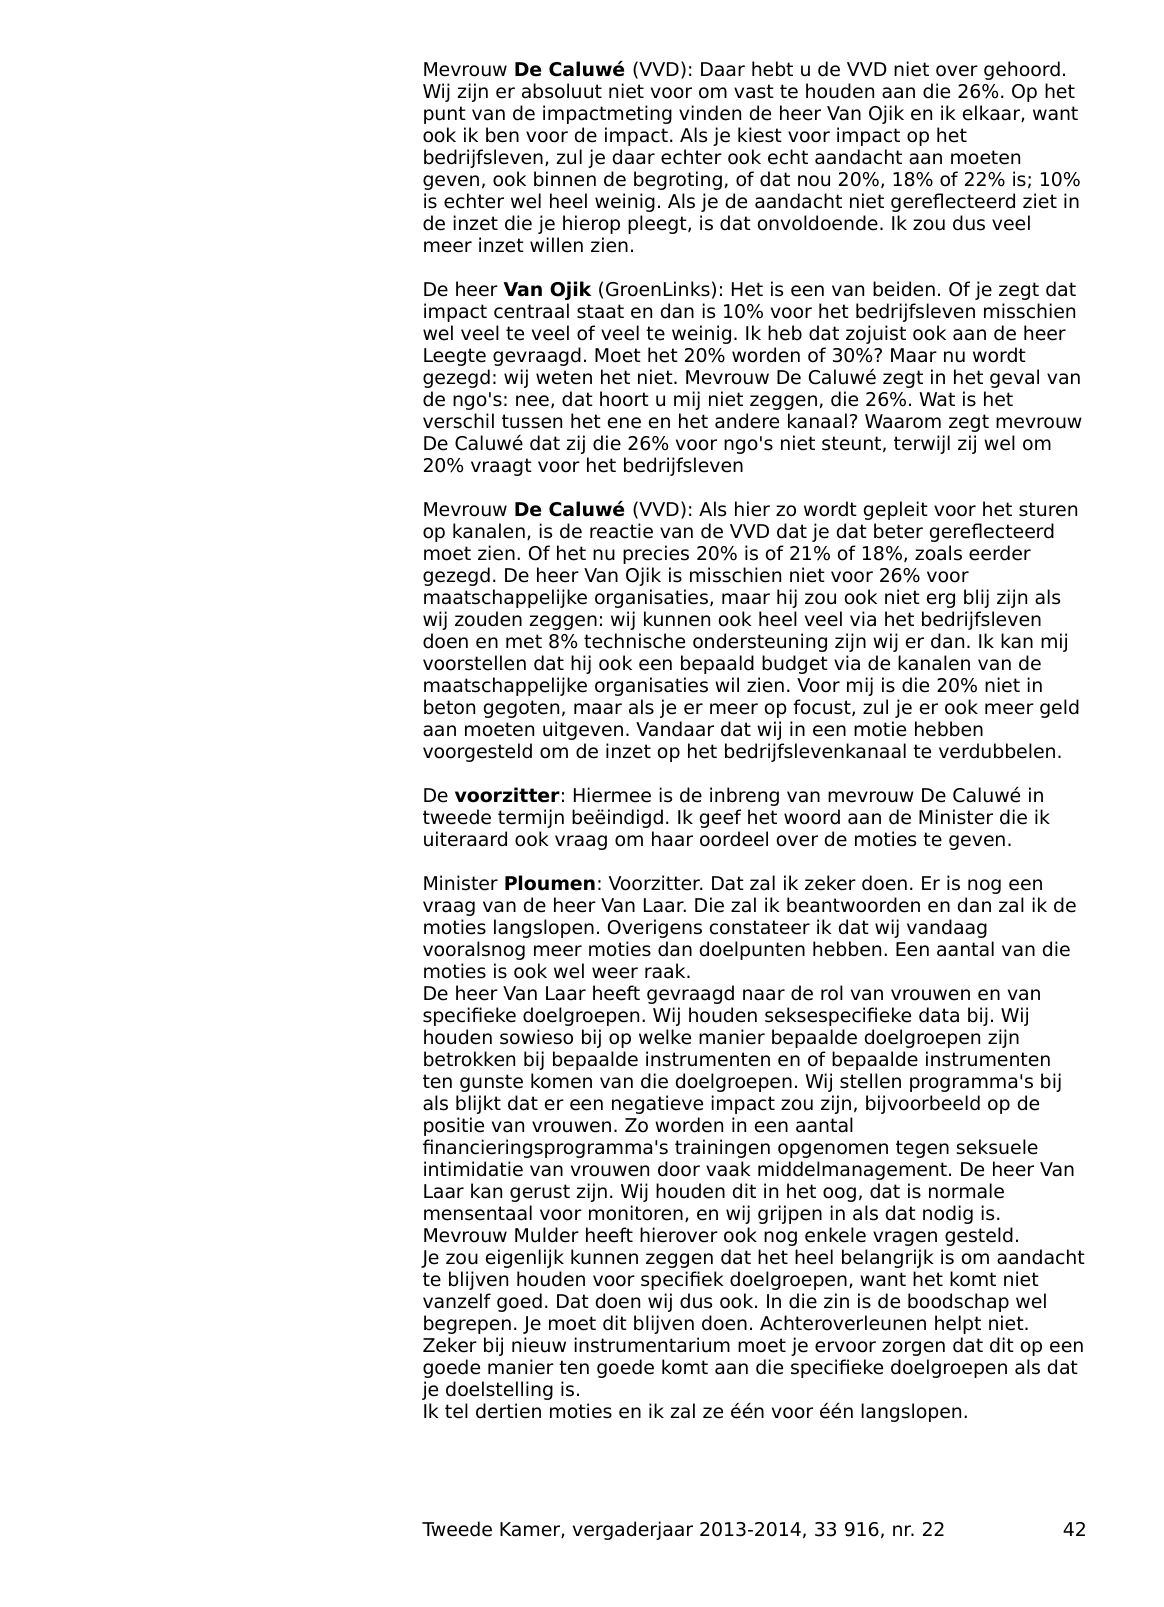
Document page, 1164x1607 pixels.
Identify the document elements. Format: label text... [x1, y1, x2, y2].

text Mevrouw De Caluwé (VVD): Als hier zo wordt gepleit voor het sturen op kanalen, is de reactie van de VVD dat je dat beter gereflecteerd moet zien. Of het nu precies 20% is of 21% of 18%, zoals eerder gezegd. De heer Van Ojik is misschien niet voor 26% voor maatschappelijke organisaties, maar hij zou ook niet erg blij zijn als wij zouden zeggen: wij kunnen ook heel veel via het bedrijfsleven doen en met 8% technische ondersteuning zijn wij er dan. Ik kan mij voorstellen dat hij ook een bepaald budget via de kanalen van de maatschappelijke organisaties wil zien. Voor mij is die 20% niet in beton gegoten, maar als je er meer op focust, zul je er ook meer geld aan moeten uitgeven. Vandaar dat wij in een motie hebben voorgesteld om de inzet op het bedrijfslevenkanaal te verdubbelen. [422, 499, 1087, 763]
text De heer Van Laar heeft gevraagd naar de rol van vrouwen en van specifieke doelgroepen. Wij houden seksespecifieke data bij. Wij houden sowieso bij op welke manier bepaalde doelgroepen zijn betrokken bij bepaalde instrumenten en of bepaalde instrumenten ten gunste komen van die doelgroepen. Wij stellen programma's bij als blijkt dat er een negatieve impact zou zijn, bijvoorbeeld op de positie van vrouwen. Zo worden in een aantal financieringsprogramma's trainingen opgenomen tegen seksuele intimidatie van vrouwen door vaak middelmanagement. De heer Van Laar kan gerust zijn. Wij houden dit in het oog, dat is normale mensentaal voor monitoren, en wij grijpen in als dat nodig is. Mevrouw Mulder heeft hierover ook nog enkele vragen gesteld. [422, 983, 1087, 1247]
text De voorzitter: Hiermee is de inbreng van mevrouw De Caluwé in tweede termijn beëindigd. Ik geef het woord aan de Minister die ik uiteraard ook vraag om haar oordeel over de moties te geven. [422, 785, 1087, 851]
text Minister Ploumen: Voorzitter. Dat zal ik zeker doen. Er is nog een vraag van de heer Van Laar. Die zal ik beantwoorden en dan zal ik de moties langslopen. Overigens constateer ik dat wij vandaag vooralsnog meer moties dan doelpunten hebben. Een aantal van die moties is ook wel weer raak. [422, 873, 1087, 983]
text Je zou eigenlijk kunnen zeggen dat het heel belangrijk is om aandacht te blijven houden voor specifiek doelgroepen, want het komt niet vanzelf goed. Dat doen wij dus ook. In die zin is de boodschap wel begrepen. Je moet dit blijven doen. Achteroverleunen helpt niet. Zeker bij nieuw instrumentarium moet je ervoor zorgen dat dit op een goede manier ten goede komt aan die specifieke doelgroepen als dat je doelstelling is. [422, 1247, 1087, 1401]
text Ik tel dertien moties en ik zal ze één voor één langslopen. [422, 1401, 1087, 1423]
text De heer Van Ojik (GroenLinks): Het is een van beiden. Of je zegt dat impact centraal staat en dan is 10% voor het bedrijfsleven misschien wel veel te veel of veel te weinig. Ik heb dat zojuist ook aan de heer Leegte gevraagd. Moet het 20% worden of 30%? Maar nu wordt gezegd: wij weten het niet. Mevrouw De Caluwé zegt in het geval van de ngo's: nee, dat hoort u mij niet zeggen, die 26%. Wat is het verschil tussen het ene en het andere kanaal? Waarom zegt mevrouw De Caluwé dat zij die 26% voor ngo's niet steunt, terwijl zij wel om 20% vraagt voor het bedrijfsleven [422, 279, 1087, 477]
text Mevrouw De Caluwé (VVD): Daar hebt u de VVD niet over gehoord. Wij zijn er absoluut niet voor om vast te houden aan die 26%. Op het punt van de impactmeting vinden de heer Van Ojik en ik elkaar, want ook ik ben voor de impact. Als je kiest voor impact op het bedrijfsleven, zul je daar echter ook echt aandacht aan moeten geven, ook binnen de begroting, of dat nou 20%, 18% of 22% is; 10% is echter wel heel weinig. Als je de aandacht niet gereflecteerd ziet in de inzet die je hierop pleegt, is dat onvoldoende. Ik zou dus veel meer inzet willen zien. [422, 59, 1087, 257]
